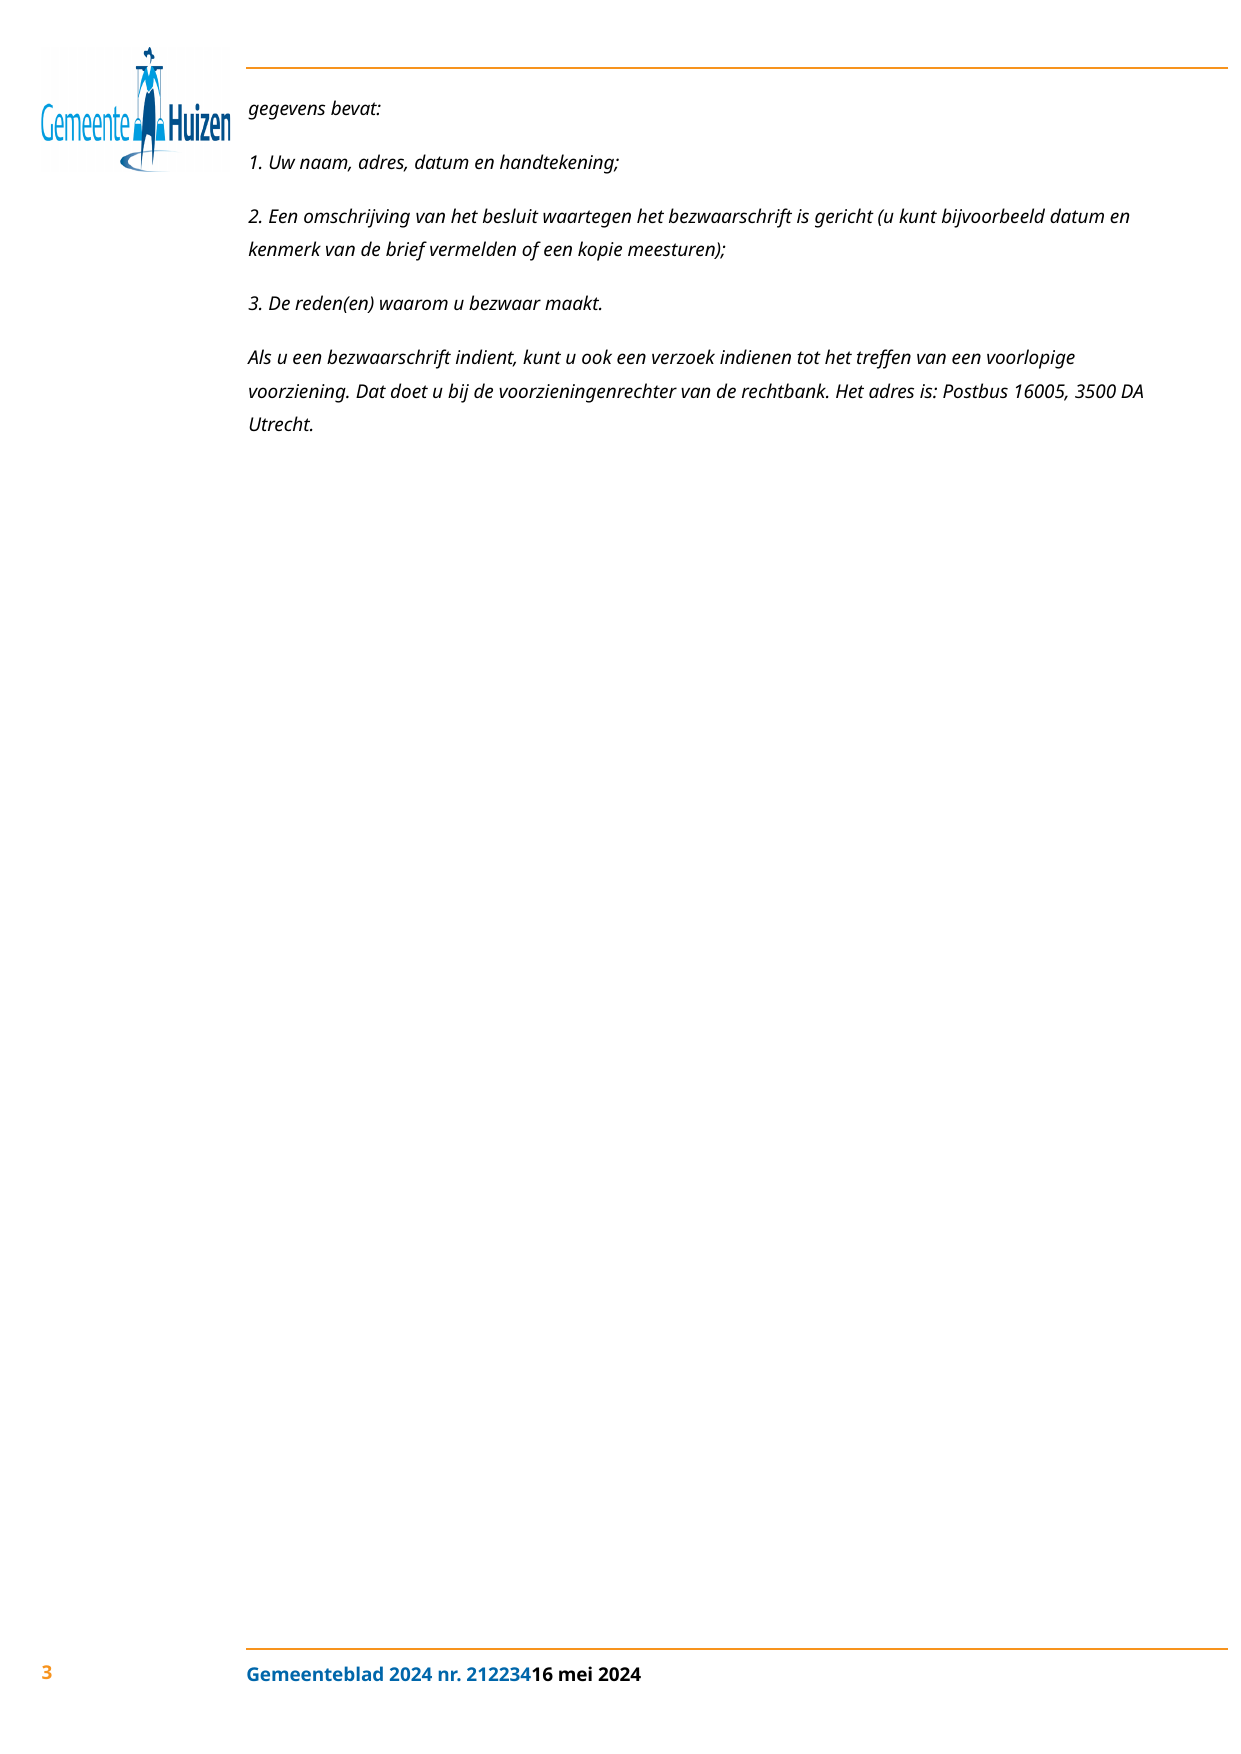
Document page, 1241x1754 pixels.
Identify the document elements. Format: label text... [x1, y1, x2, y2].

text 2. Een omschrijving van het besluit waartegen het bezwaarschrift is gericht (u kunt bijvoorbeeld datum en kenmerk van de brief vermelden of een kopie meesturen); [248, 203, 1152, 262]
text 3. De reden(en) waarom u bezwaar maakt. [248, 290, 1152, 316]
text gegevens bevat: [248, 95, 1152, 121]
picture [41, 47, 231, 172]
text 1. Uw naam, adres, datum en handtekening; [248, 149, 1152, 174]
text Als u een bezwaarschrift indient, kunt u ook een verzoek indienen tot het treffen van een voorlopige voorziening. Dat doet u bij de voorzieningenrechter van de rechtbank. Het adres is: Postbus 16005, 3500 DA Utrecht. [248, 344, 1152, 437]
